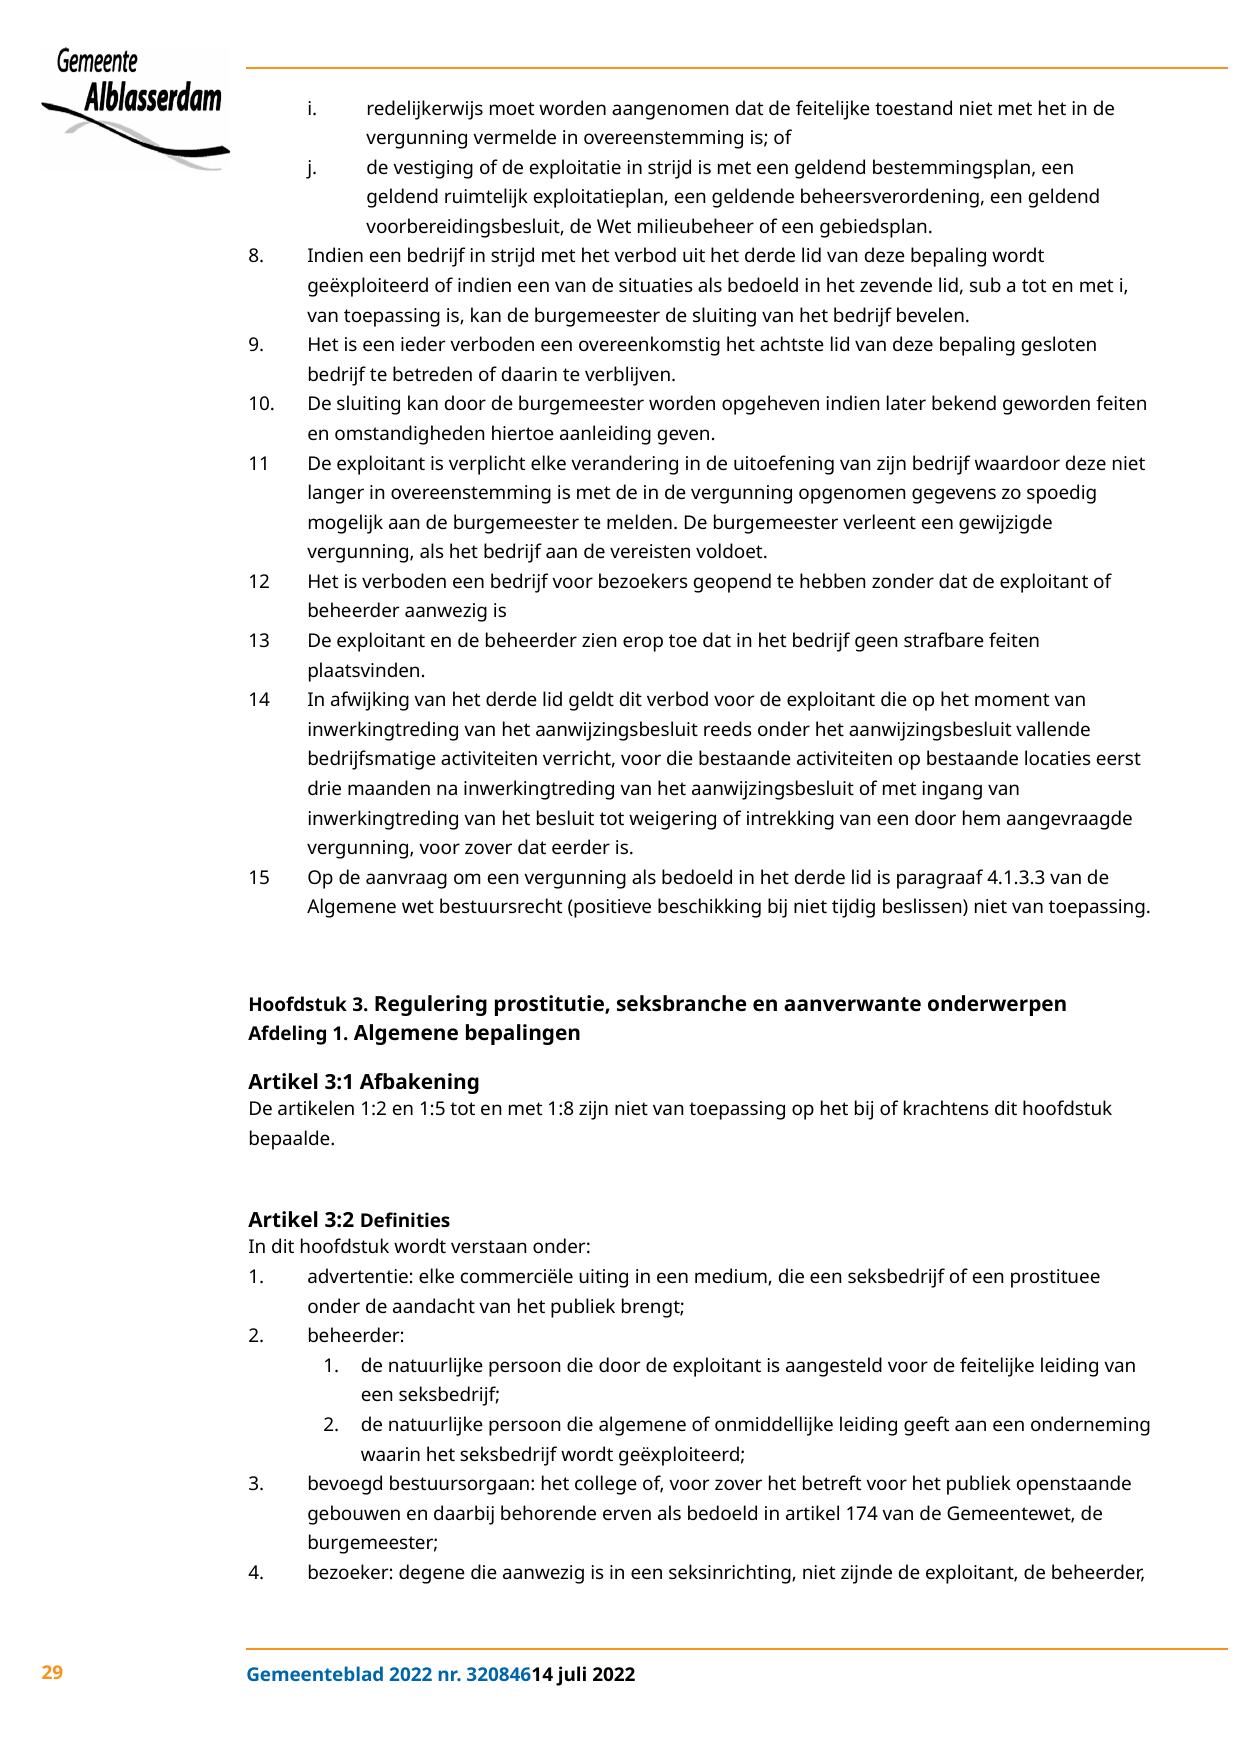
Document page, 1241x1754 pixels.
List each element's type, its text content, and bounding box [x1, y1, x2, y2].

text Afdeling 1. Algemene bepalingen [248, 1018, 1152, 1046]
list redelijkerwijs moet worden aangenomen dat de feitelijke toestand niet met het in de vergunning vermelde in overeenstemming is; of [307, 95, 1152, 150]
list de natuurlijke persoon die algemene of onmiddellijke leiding geeft aan een onderneming waarin het seksbedrijf wordt geëxploiteerd; [323, 1411, 1152, 1466]
list bevoegd bestuursorgaan: het college of, voor zover het betreft voor het publiek openstaande gebouwen en daarbij behorende erven als bedoeld in artikel 174 van de Gemeentewet, de burgemeester; [248, 1470, 1152, 1555]
list De exploitant is verplicht elke verandering in de uitoefening van zijn bedrijf waardoor deze niet langer in overeenstemming is met de in de vergunning opgenomen gegevens zo spoedig mogelijk aan de burgemeester te melden. De burgemeester verleent een gewijzigde vergunning, als het bedrijf aan de vereisten voldoet. [248, 450, 1152, 564]
list de natuurlijke persoon die door de exploitant is aangesteld voor de feitelijke leiding van een seksbedrijf; [323, 1352, 1152, 1407]
picture [41, 47, 231, 172]
list advertentie: elke commerciële uiting in een medium, die een seksbedrijf of een prostituee onder de aandacht van het publiek brengt; [248, 1263, 1152, 1318]
list Het is verboden een bedrijf voor bezoekers geopend te hebben zonder dat de exploitant of beheerder aanwezig is [248, 568, 1152, 623]
text In dit hoofdstuk wordt verstaan onder: [248, 1234, 1152, 1259]
list Het is een ieder verboden een overeenkomstig het achtste lid van deze bepaling gesloten bedrijf te betreden of daarin te verblijven. [248, 331, 1152, 387]
list De sluiting kan door de burgemeester worden opgeheven indien later bekend geworden feiten en omstandigheden hiertoe aanleiding geven. [248, 391, 1152, 446]
text Hoofdstuk 3. Regulering prostitutie, seksbranche en aanverwante onderwerpen [248, 989, 1152, 1018]
list Op de aanvraag om een vergunning als bedoeld in het derde lid is paragraaf 4.1.3.3 van de Algemene wet bestuursrecht (positieve beschikking bij niet tijdig beslissen) niet van toepassing. [248, 864, 1152, 919]
list Indien een bedrijf in strijd met het verbod uit het derde lid van deze bepaling wordt geëxploiteerd of indien een van de situaties als bedoeld in het zevende lid, sub a tot en met i, van toepassing is, kan de burgemeester de sluiting van het bedrijf bevelen. [248, 243, 1152, 328]
text Artikel 3:2 Definities [248, 1205, 1152, 1234]
list bezoeker: degene die aanwezig is in een seksinrichting, niet zijnde de exploitant, de beheerder, [248, 1559, 1152, 1585]
list de vestiging of de exploitatie in strijd is met een geldend bestemmingsplan, een geldend ruimtelijk exploitatieplan, een geldende beheersverordening, een geldend voorbereidingsbesluit, de Wet milieubeheer of een gebiedsplan. [307, 154, 1152, 239]
list De exploitant en de beheerder zien erop toe dat in het bedrijf geen strafbare feiten plaatsvinden. [248, 627, 1152, 683]
text De artikelen 1:2 en 1:5 tot en met 1:8 zijn niet van toepassing op het bij of krachtens dit hoofdstuk bepaalde. [248, 1096, 1152, 1151]
list beheerder: [248, 1322, 1152, 1348]
text Artikel 3:1 Afbakening [248, 1067, 1152, 1096]
list In afwijking van het derde lid geldt dit verbod voor de exploitant die op het moment van inwerkingtreding van het aanwijzingsbesluit reeds onder het aanwijzingsbesluit vallende bedrijfsmatige activiteiten verricht, voor die bestaande activiteiten op bestaande locaties eerst drie maanden na inwerkingtreding van het aanwijzingsbesluit of met ingang van inwerkingtreding van het besluit tot weigering of intrekking van een door hem aangevraagde vergunning, voor zover dat eerder is. [248, 686, 1152, 860]
